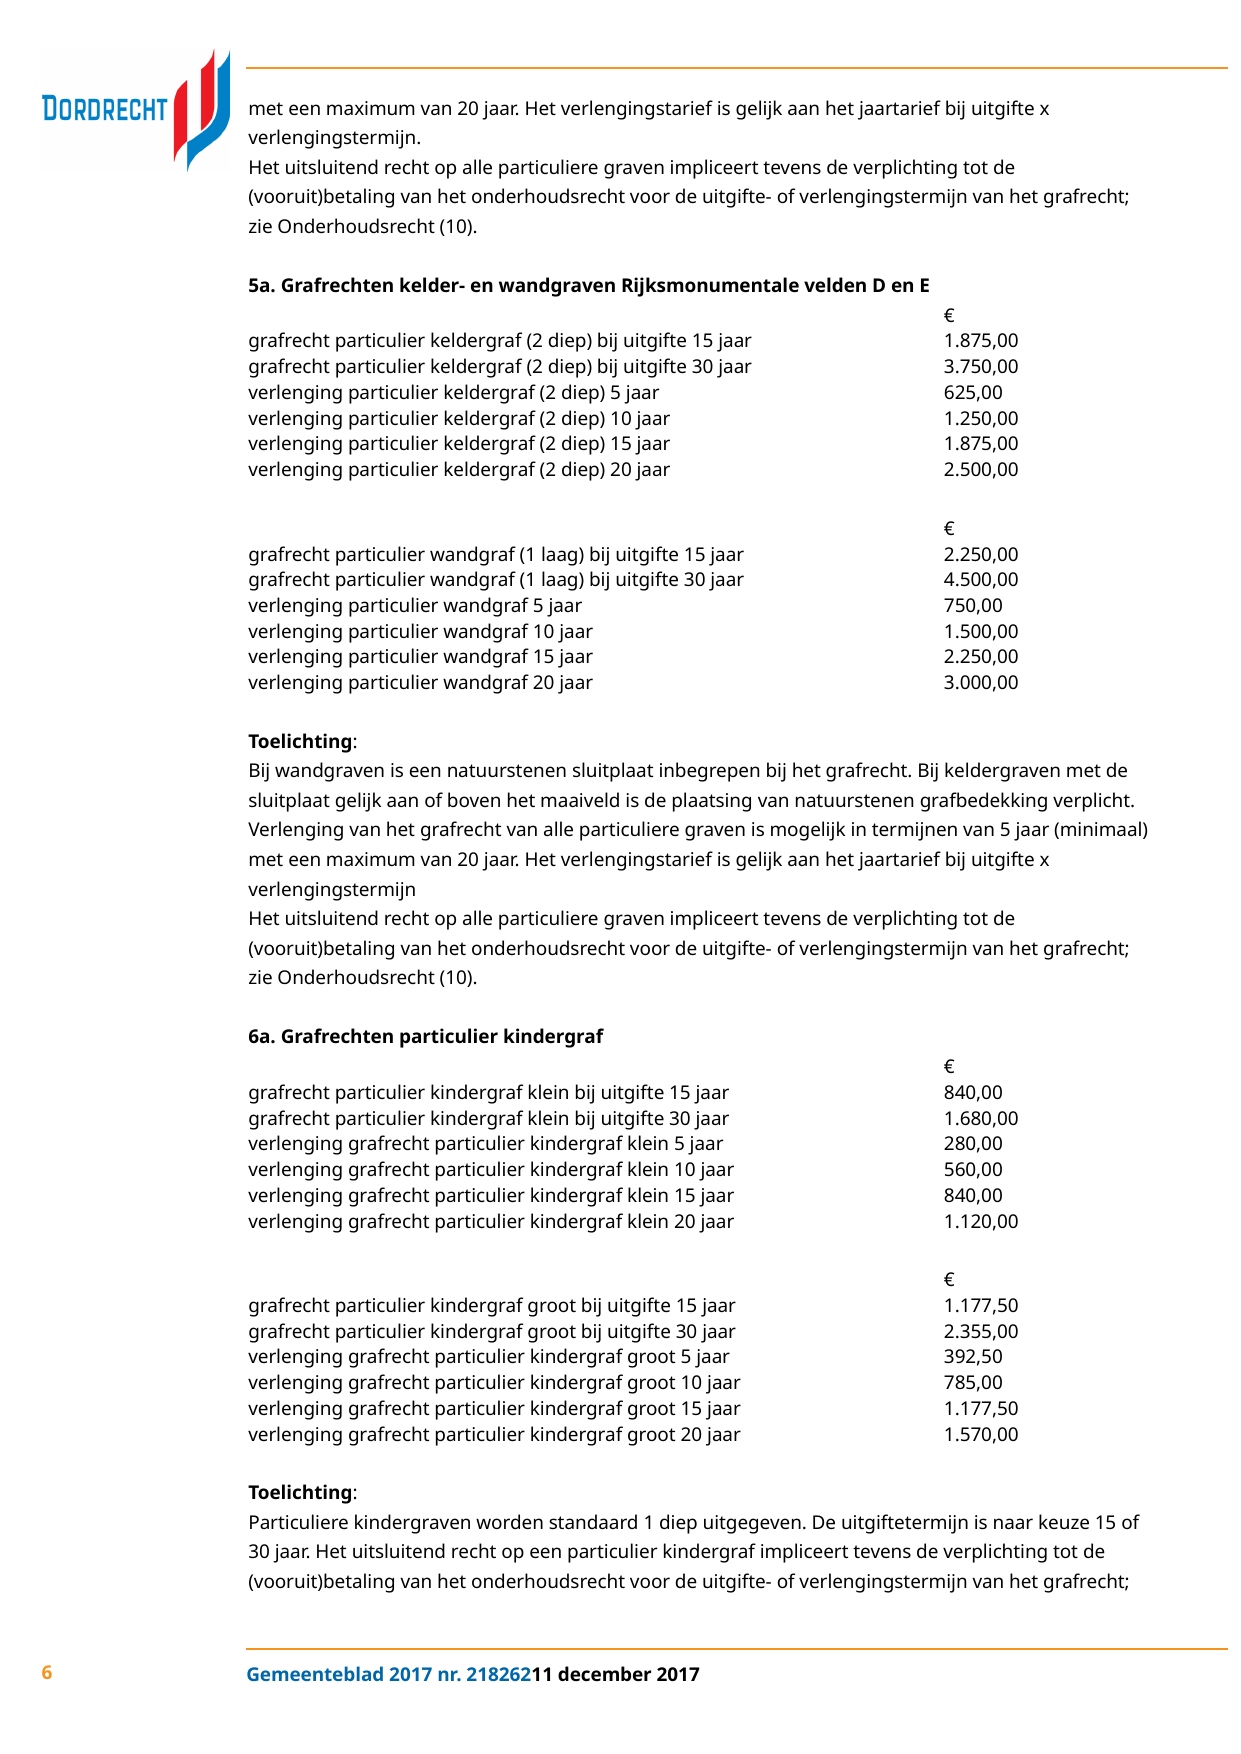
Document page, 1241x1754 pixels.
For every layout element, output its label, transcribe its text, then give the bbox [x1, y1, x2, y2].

table_cell 2.250,00 [944, 644, 1152, 669]
table_cell verlenging grafrecht particulier kindergraf klein 20 jaar [248, 1208, 944, 1233]
table_cell verlenging particulier wandgraf 10 jaar [248, 618, 944, 644]
table_header € [944, 302, 1152, 328]
table_cell 785,00 [944, 1369, 1152, 1395]
table_cell 1.680,00 [944, 1105, 1152, 1131]
table_cell verlenging grafrecht particulier kindergraf klein 10 jaar [248, 1156, 944, 1182]
table_cell verlenging grafrecht particulier kindergraf groot 10 jaar [248, 1369, 944, 1395]
table_cell grafrecht particulier kindergraf klein bij uitgifte 30 jaar [248, 1105, 944, 1131]
table_cell 2.355,00 [944, 1318, 1152, 1344]
table_header € [944, 1266, 1152, 1292]
text Het uitsluitend recht op alle particuliere graven impliceert tevens de verplichting tot de (vooruit)betaling van het onderhoudsrecht voor de uitgifte- of verlengingstermijn van het grafrecht; zie Onderhoudsrecht (10). [248, 154, 1152, 239]
table_cell 1.875,00 [944, 431, 1152, 456]
text Verlenging van het grafrecht van alle particuliere graven is mogelijk in termijnen van 5 jaar (minimaal) met een maximum van 20 jaar. Het verlengingstarief is gelijk aan het jaartarief bij uitgifte x verlengingstermijn [248, 817, 1152, 902]
table_cell verlenging grafrecht particulier kindergraf klein 15 jaar [248, 1182, 944, 1208]
table_header [248, 1266, 944, 1292]
text 6a. Grafrechten particulier kindergraf [248, 1024, 1152, 1049]
text met een maximum van 20 jaar. Het verlengingstarief is gelijk aan het jaartarief bij uitgifte x verlengingstermijn. [248, 95, 1152, 150]
table_cell grafrecht particulier kindergraf groot bij uitgifte 30 jaar [248, 1318, 944, 1344]
table_cell verlenging grafrecht particulier kindergraf groot 15 jaar [248, 1395, 944, 1421]
table_cell 280,00 [944, 1131, 1152, 1156]
table_cell 1.177,50 [944, 1395, 1152, 1421]
table_cell 2.500,00 [944, 456, 1152, 482]
table_cell verlenging grafrecht particulier kindergraf klein 5 jaar [248, 1131, 944, 1156]
table_cell 3.750,00 [944, 354, 1152, 379]
table_cell verlenging particulier keldergraf (2 diep) 15 jaar [248, 431, 944, 456]
table_cell verlenging particulier wandgraf 15 jaar [248, 644, 944, 669]
table_cell 1.875,00 [944, 328, 1152, 353]
table_cell 2.250,00 [944, 541, 1152, 566]
table_header [248, 302, 944, 328]
table_cell 1.120,00 [944, 1208, 1152, 1233]
table_cell 1.500,00 [944, 618, 1152, 644]
table_cell 840,00 [944, 1079, 1152, 1105]
table_cell grafrecht particulier keldergraf (2 diep) bij uitgifte 15 jaar [248, 328, 944, 353]
table_cell verlenging grafrecht particulier kindergraf groot 5 jaar [248, 1344, 944, 1369]
table_cell verlenging grafrecht particulier kindergraf groot 20 jaar [248, 1421, 944, 1447]
table_cell 625,00 [944, 379, 1152, 405]
table_cell 560,00 [944, 1156, 1152, 1182]
text Toelichting: [248, 728, 1152, 754]
table_cell 750,00 [944, 592, 1152, 618]
table_cell verlenging particulier keldergraf (2 diep) 20 jaar [248, 456, 944, 482]
text 5a. Grafrechten kelder- en wandgraven Rijksmonumentale velden D en E [248, 272, 1152, 298]
table_cell verlenging particulier wandgraf 5 jaar [248, 592, 944, 618]
text Toelichting: [248, 1479, 1152, 1505]
table_header € [944, 515, 1152, 541]
table_cell grafrecht particulier kindergraf groot bij uitgifte 15 jaar [248, 1292, 944, 1318]
table_cell 1.177,50 [944, 1292, 1152, 1318]
table_header [248, 515, 944, 541]
table_cell 4.500,00 [944, 566, 1152, 592]
table_cell verlenging particulier wandgraf 20 jaar [248, 669, 944, 695]
table_header € [944, 1054, 1152, 1079]
table_header [248, 1054, 944, 1079]
table_cell 1.250,00 [944, 405, 1152, 431]
table_cell 840,00 [944, 1182, 1152, 1208]
table_cell verlenging particulier keldergraf (2 diep) 5 jaar [248, 379, 944, 405]
table_cell 1.570,00 [944, 1421, 1152, 1447]
table_cell grafrecht particulier keldergraf (2 diep) bij uitgifte 30 jaar [248, 354, 944, 379]
picture [41, 47, 231, 172]
text Particuliere kindergraven worden standaard 1 diep uitgegeven. De uitgiftetermijn is naar keuze 15 of 30 jaar. Het uitsluitend recht op een particulier kindergraf impliceert tevens de verplichting tot de (vooruit)betaling van het onderhoudsrecht voor de uitgifte- of verlengingstermijn van het grafrecht; [248, 1509, 1152, 1594]
table_cell verlenging particulier keldergraf (2 diep) 10 jaar [248, 405, 944, 431]
text Bij wandgraven is een natuurstenen sluitplaat inbegrepen bij het grafrecht. Bij keldergraven met de sluitplaat gelijk aan of boven het maaiveld is de plaatsing van natuurstenen grafbedekking verplicht. [248, 757, 1152, 813]
table_cell grafrecht particulier wandgraf (1 laag) bij uitgifte 15 jaar [248, 541, 944, 566]
table_cell grafrecht particulier kindergraf klein bij uitgifte 15 jaar [248, 1079, 944, 1105]
table_cell grafrecht particulier wandgraf (1 laag) bij uitgifte 30 jaar [248, 566, 944, 592]
table_cell 3.000,00 [944, 669, 1152, 695]
text Het uitsluitend recht op alle particuliere graven impliceert tevens de verplichting tot de (vooruit)betaling van het onderhoudsrecht voor de uitgifte- of verlengingstermijn van het grafrecht; zie Onderhoudsrecht (10). [248, 905, 1152, 990]
table_cell 392,50 [944, 1344, 1152, 1369]
